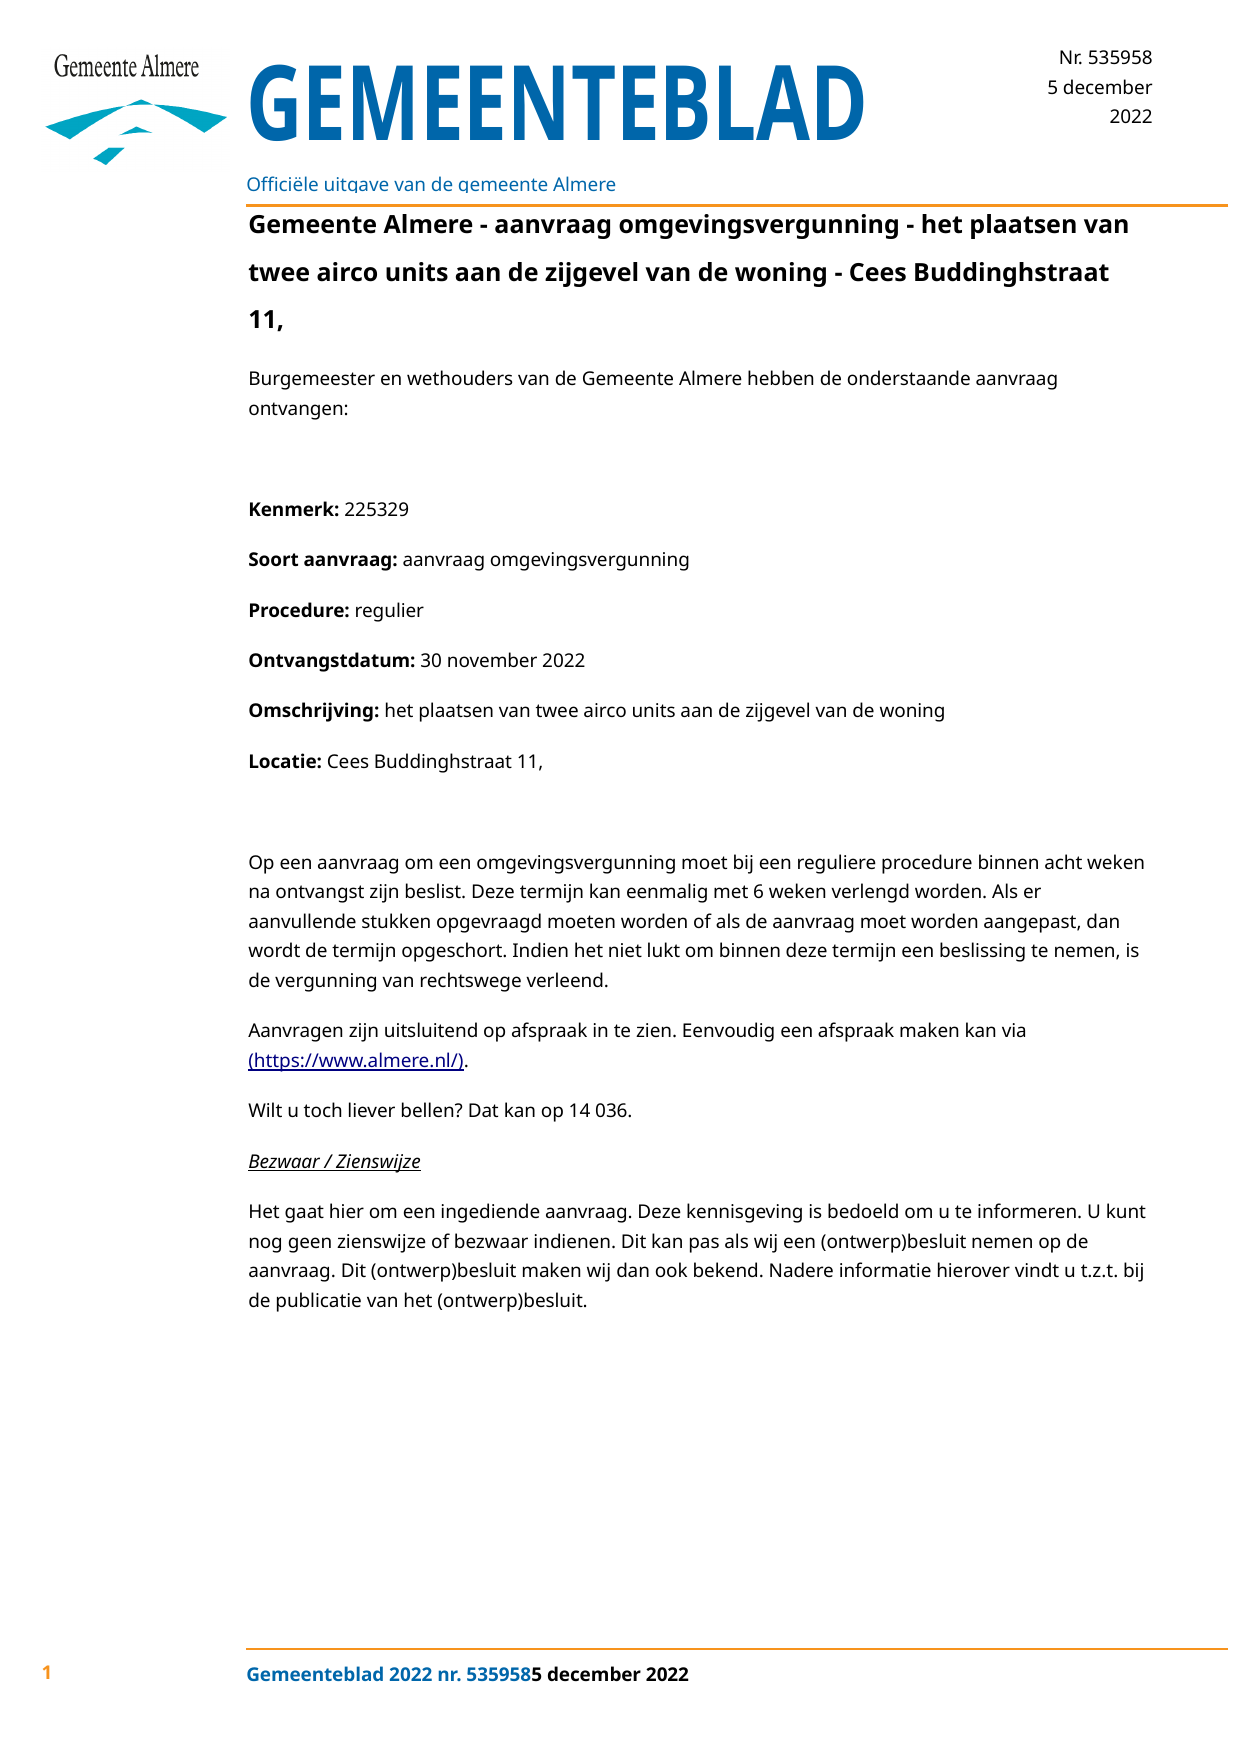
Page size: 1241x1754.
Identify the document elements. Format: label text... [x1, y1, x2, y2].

text Bezwaar / Zienswijze [248, 1148, 1152, 1174]
text Aanvragen zijn uitsluitend op afspraak in te zien. Eenvoudig een afspraak maken kan via (https://www.almere.nl/). [248, 1018, 1152, 1073]
text Kenmerk: 225329 [248, 496, 1152, 522]
text Soort aanvraag: aanvraag omgevingsvergunning [248, 546, 1152, 572]
text Locatie: Cees Buddinghstraat 11, [248, 748, 1152, 774]
text Omschrijving: het plaatsen van twee airco units aan de zijgevel van de woning [248, 698, 1152, 723]
text Wilt u toch liever bellen? Dat kan op 14 036. [248, 1098, 1152, 1123]
picture [41, 47, 231, 172]
text Op een aanvraag om een omgevingsvergunning moet bij een reguliere procedure binnen acht weken na ontvangst zijn beslist. Deze termijn kan eenmalig met 6 weken verlengd worden. Als er aanvullende stukken opgevraagd moeten worden of als de aanvraag moet worden aangepast, dan wordt de termijn opgeschort. Indien het niet lukt om binnen deze termijn een beslissing te nemen, is de vergunning van rechtswege verleend. [248, 849, 1152, 993]
text Procedure: regulier [248, 597, 1152, 622]
text Burgemeester en wethouders van de Gemeente Almere hebben de onderstaande aanvraag ontvangen: [248, 366, 1152, 421]
text Gemeente Almere - aanvraag omgevingsvergunning - het plaatsen van twee airco units aan de zijgevel van de woning - Cees Buddinghstraat 11, [248, 207, 1152, 336]
text Ontvangstdatum: 30 november 2022 [248, 647, 1152, 673]
text Het gaat hier om een ingediende aanvraag. Deze kennisgeving is bedoeld om u te informeren. U kunt nog geen zienswijze of bezwaar indienen. Dit kan pas als wij een (ontwerp)besluit nemen op de aanvraag. Dit (ontwerp)besluit maken wij dan ook bekend. Nadere informatie hierover vindt u t.z.t. bij de publicatie van het (ontwerp)besluit. [248, 1198, 1152, 1313]
